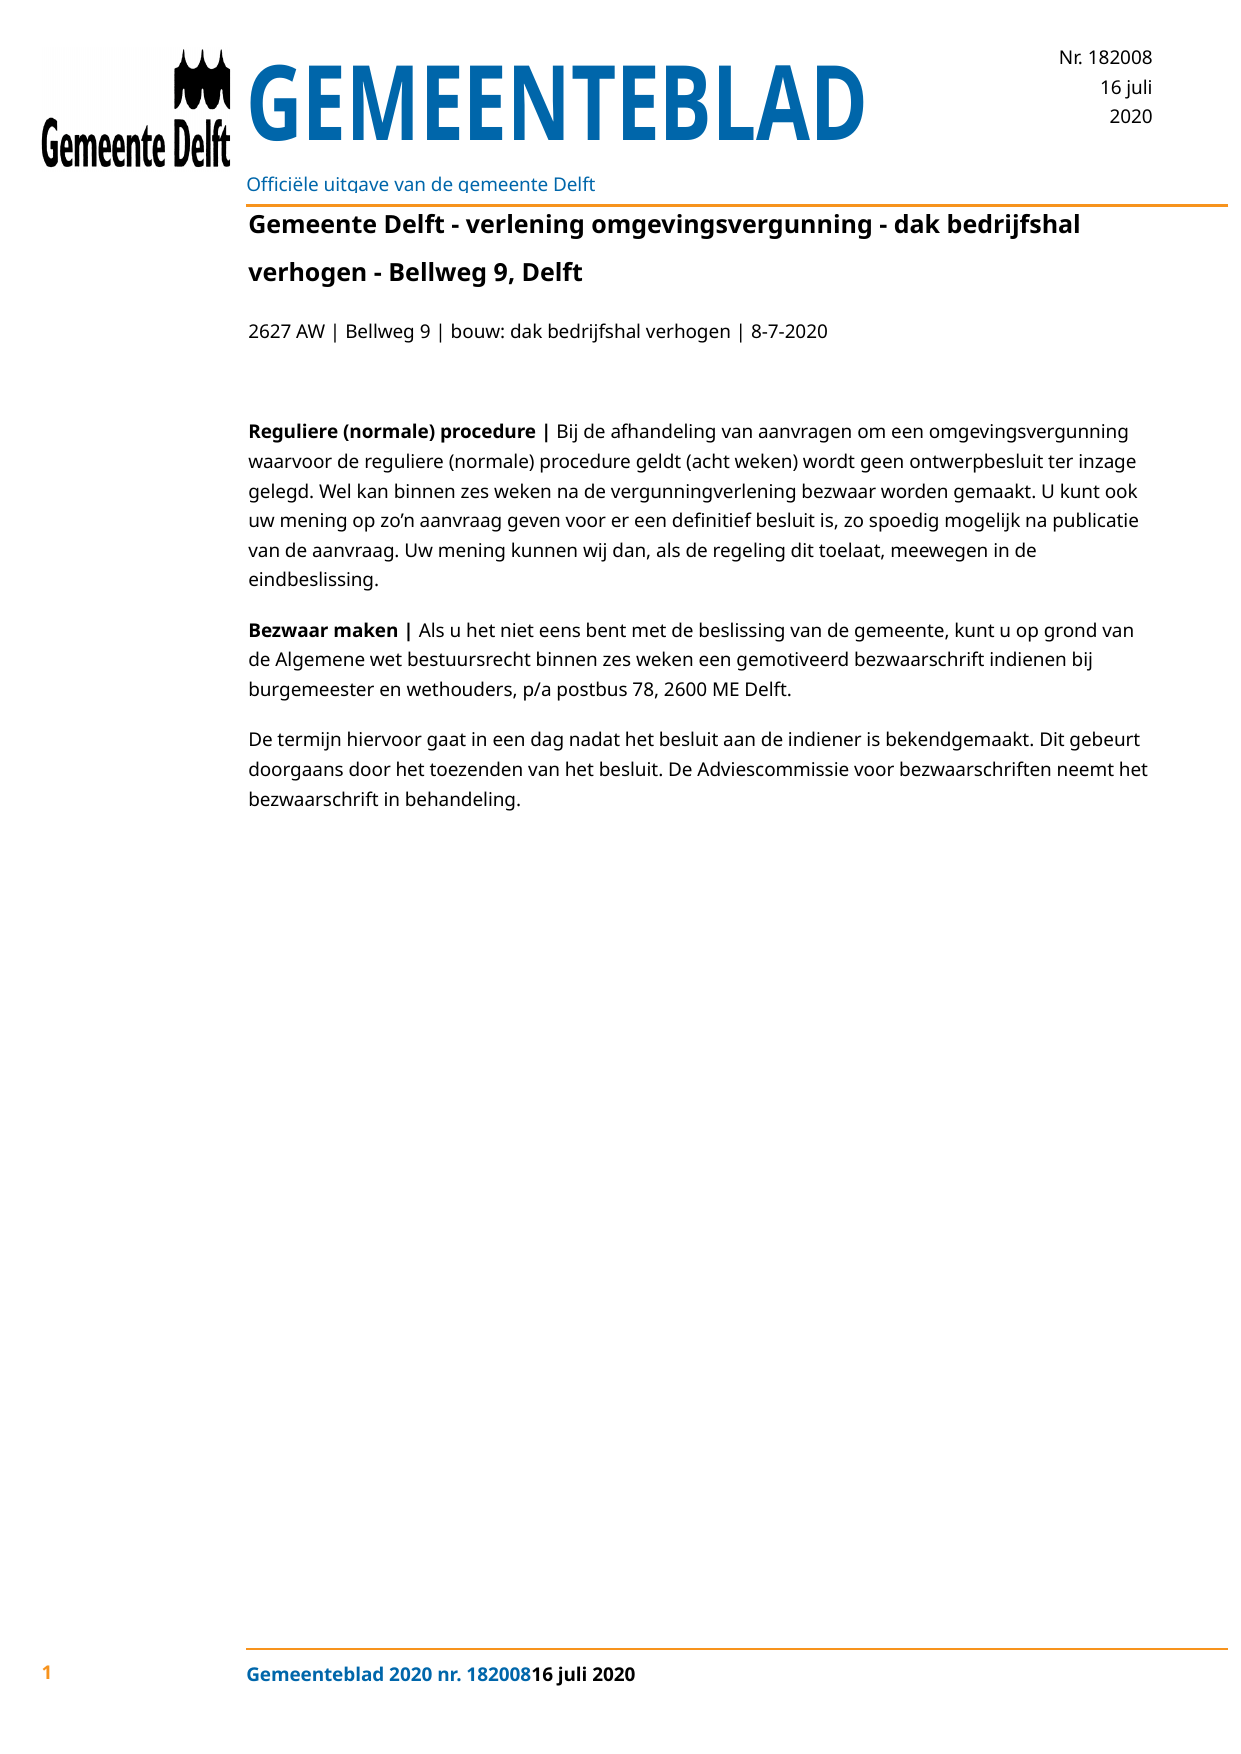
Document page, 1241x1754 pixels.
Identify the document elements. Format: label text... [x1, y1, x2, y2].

text Gemeente Delft - verlening omgevingsvergunning - dak bedrijfshal verhogen - Bellweg 9, Delft [248, 207, 1152, 288]
text Reguliere (normale) procedure | Bij de afhandeling van aanvragen om een omgevingsvergunning waarvoor de reguliere (normale) procedure geldt (acht weken) wordt geen ontwerpbesluit ter inzage gelegd. Wel kan binnen zes weken na de vergunningverlening bezwaar worden gemaakt. U kunt ook uw mening op zo’n aanvraag geven voor er een definitief besluit is, zo spoedig mogelijk na publicatie van de aanvraag. Uw mening kunnen wij dan, als de regeling dit toelaat, meewegen in de eindbeslissing. [248, 419, 1152, 592]
text Bezwaar maken | Als u het niet eens bent met de beslissing van de gemeente, kunt u op grond van de Algemene wet bestuursrecht binnen zes weken een gemotiveerd bezwaarschrift indienen bij burgemeester en wethouders, p/a postbus 78, 2600 ME Delft. [248, 617, 1152, 702]
picture [41, 47, 231, 172]
text 2627 AW | Bellweg 9 | bouw: dak bedrijfshal verhogen | 8-7-2020 [248, 318, 1152, 344]
text De termijn hiervoor gaat in een dag nadat het besluit aan de indiener is bekendgemaakt. Dit gebeurt doorgaans door het toezenden van het besluit. De Adviescommissie voor bezwaarschriften neemt het bezwaarschrift in behandeling. [248, 727, 1152, 812]
